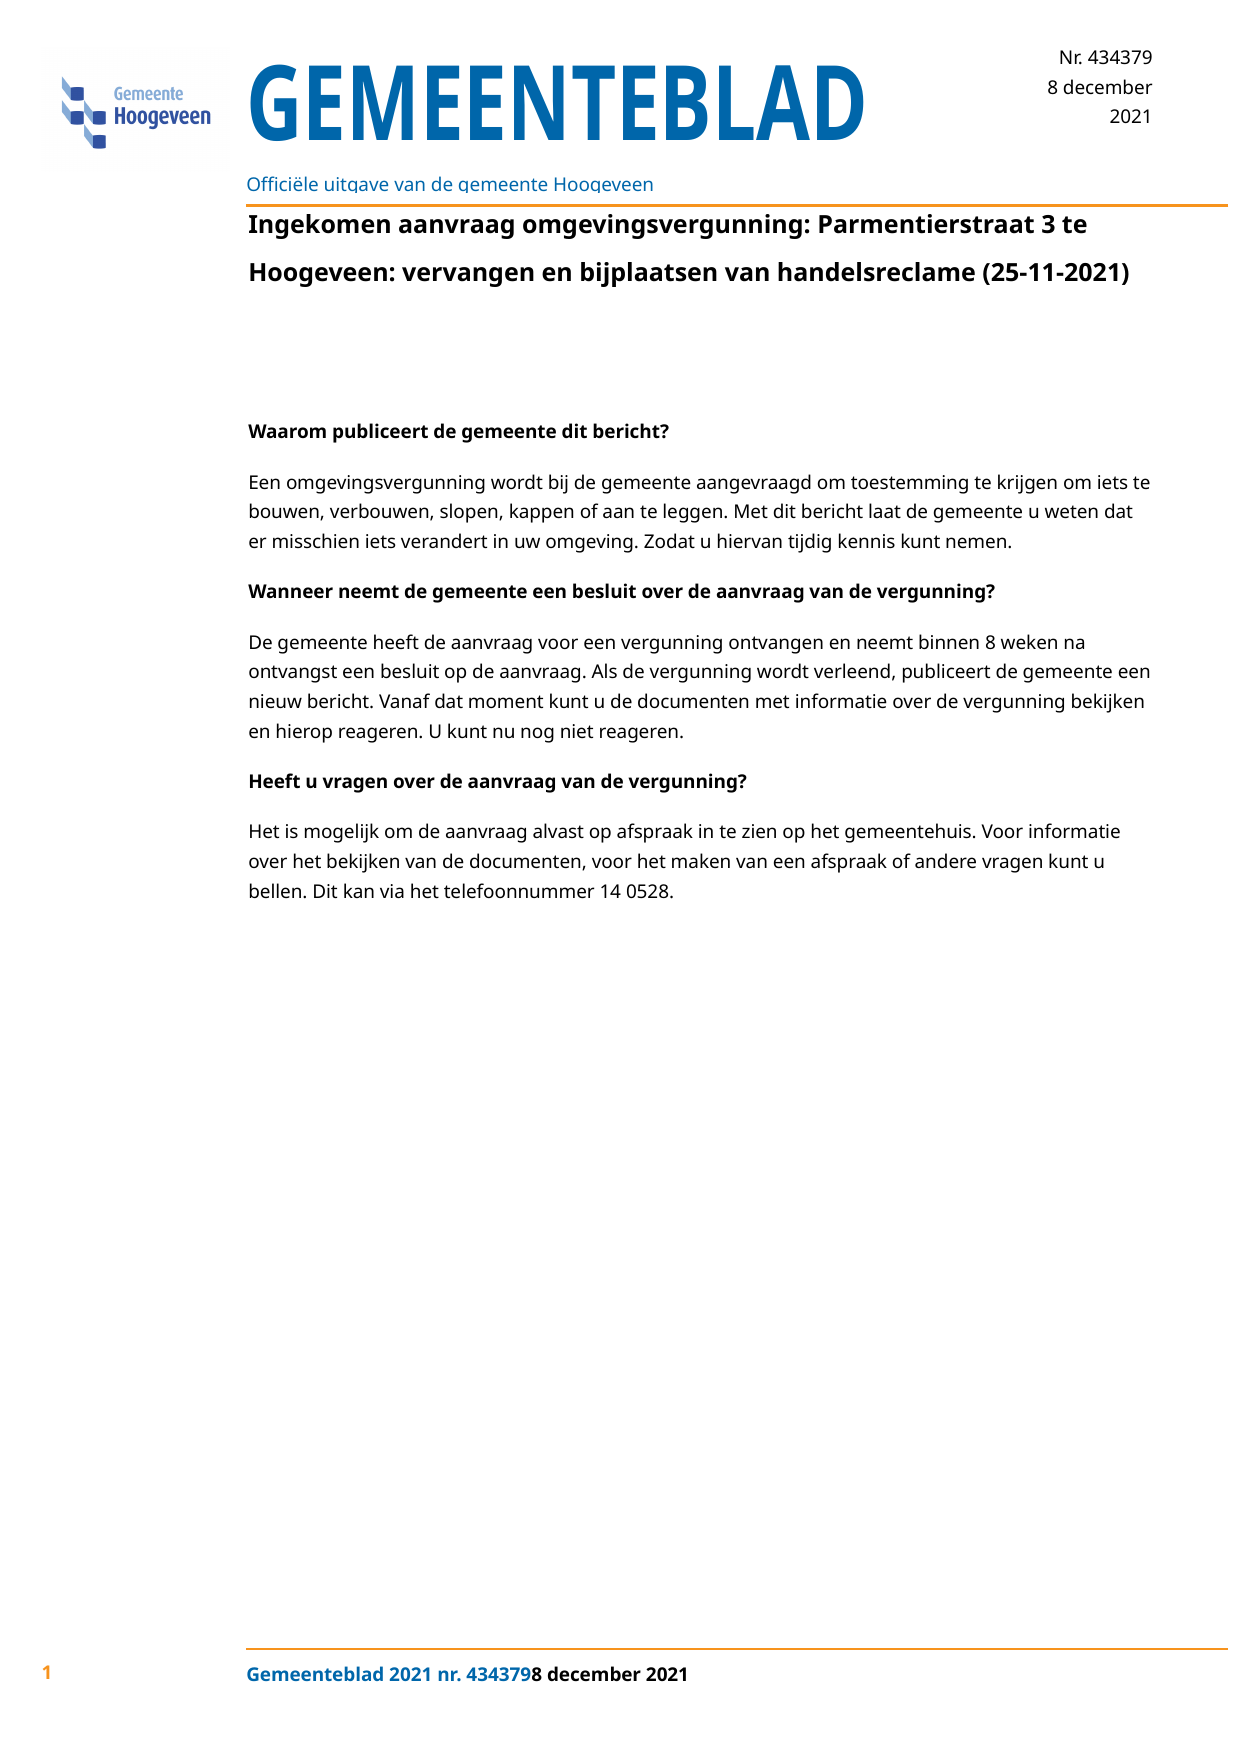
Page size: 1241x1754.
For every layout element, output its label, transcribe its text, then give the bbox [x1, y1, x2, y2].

text Waarom publiceert de gemeente dit bericht? [248, 419, 1152, 444]
text Het is mogelijk om de aanvraag alvast op afspraak in te zien op het gemeentehuis. Voor informatie over het bekijken van de documenten, voor het maken van een afspraak of andere vragen kunt u bellen. Dit kan via het telefoonnummer 14 0528. [248, 819, 1152, 904]
text Wanneer neemt de gemeente een besluit over de aanvraag van de vergunning? [248, 579, 1152, 604]
text Heeft u vragen over de aanvraag van de vergunning? [248, 768, 1152, 794]
text De gemeente heeft de aanvraag voor een vergunning ontvangen en neemt binnen 8 weken na ontvangst een besluit op de aanvraag. Als de vergunning wordt verleend, publiceert de gemeente een nieuw bericht. Vanaf dat moment kunt u de documenten met informatie over de vergunning bekijken en hierop reageren. U kunt nu nog niet reageren. [248, 629, 1152, 744]
text Een omgevingsvergunning wordt bij de gemeente aangevraagd om toestemming te krijgen om iets te bouwen, verbouwen, slopen, kappen of aan te leggen. Met dit bericht laat de gemeente u weten dat er misschien iets verandert in uw omgeving. Zodat u hiervan tijdig kennis kunt nemen. [248, 469, 1152, 554]
text Ingekomen aanvraag omgevingsvergunning: Parmentierstraat 3 te Hoogeveen: vervangen en bijplaatsen van handelsreclame (25-11-2021) [248, 207, 1152, 288]
picture [41, 47, 231, 172]
